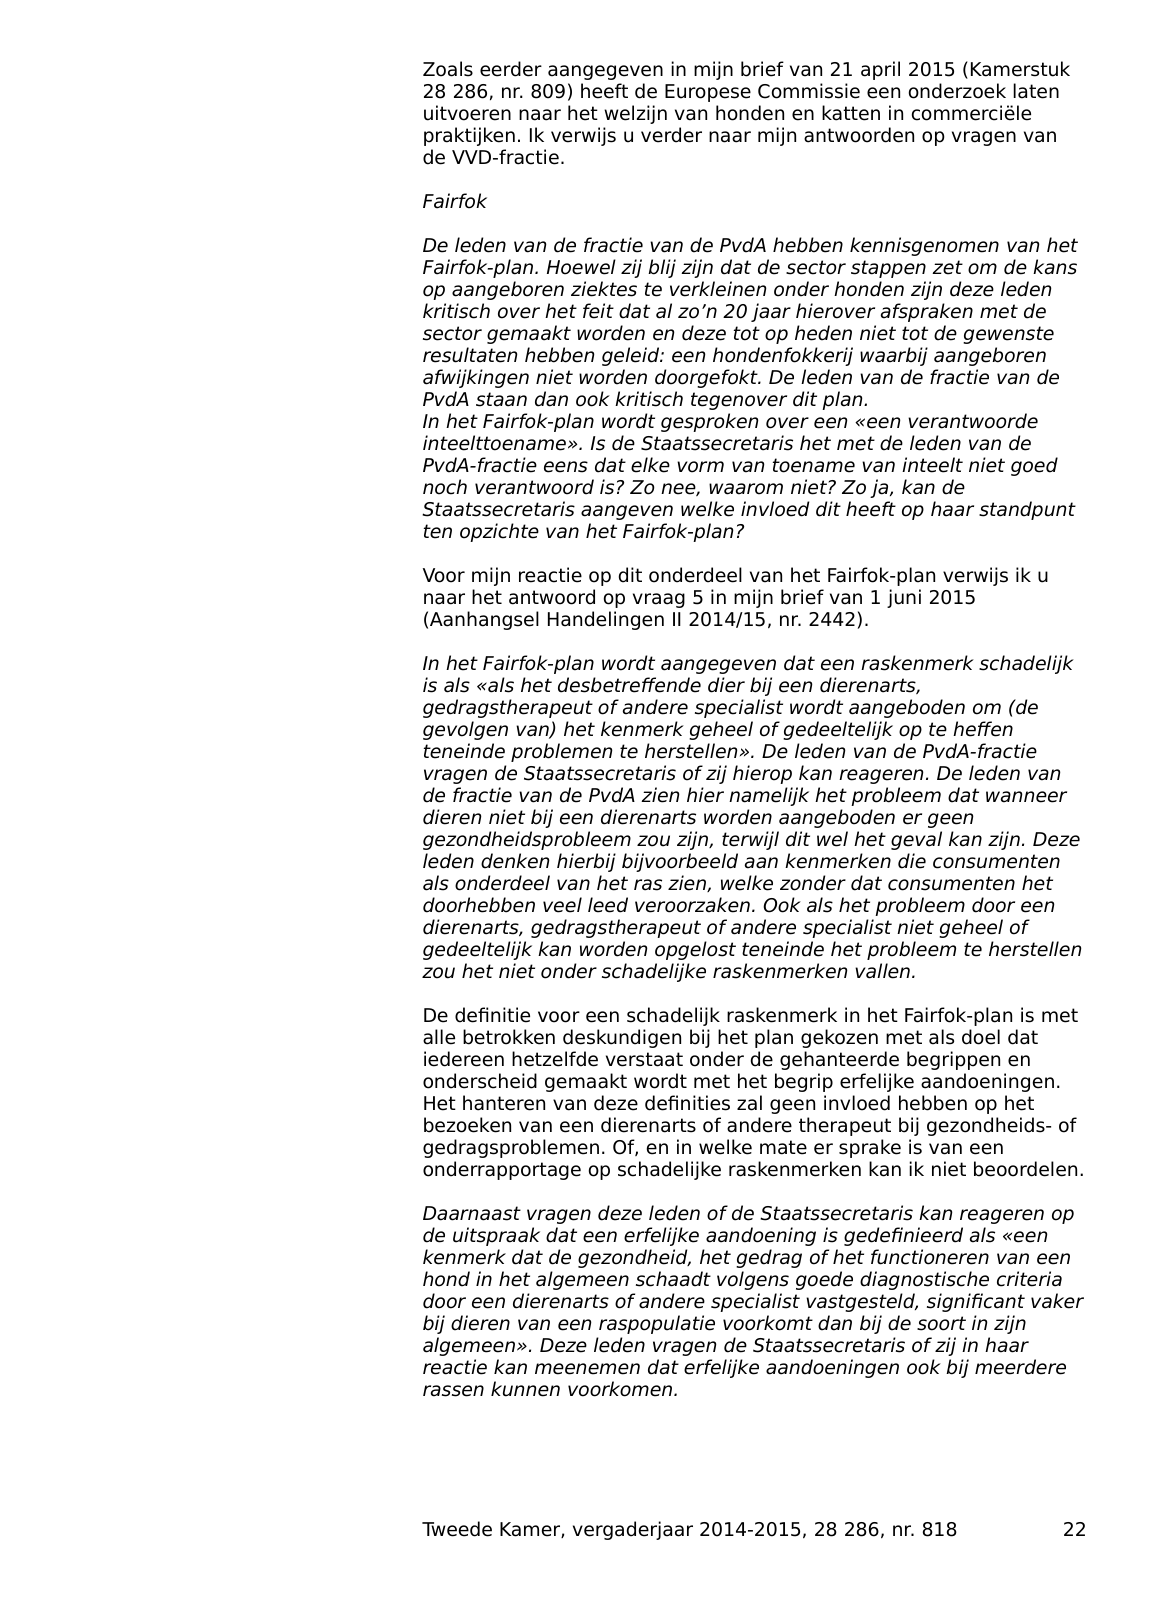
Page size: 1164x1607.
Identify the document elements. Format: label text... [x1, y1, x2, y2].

subtitle Fairfok [422, 191, 1087, 213]
text Zoals eerder aangegeven in mijn brief van 21 april 2015 (Kamerstuk 28 286, nr. 809) heeft de Europese Commissie een onderzoek laten uitvoeren naar het welzijn van honden en katten in commerciële praktijken. Ik verwijs u verder naar mijn antwoorden op vragen van de VVD-fractie. [422, 59, 1087, 169]
text De definitie voor een schadelijk raskenmerk in het Fairfok-plan is met alle betrokken deskundigen bij het plan gekozen met als doel dat iedereen hetzelfde verstaat onder de gehanteerde begrippen en onderscheid gemaakt wordt met het begrip erfelijke aandoeningen. Het hanteren van deze definities zal geen invloed hebben op het bezoeken van een dierenarts of andere therapeut bij gezondheids- of gedragsproblemen. Of, en in welke mate er sprake is van een onderrapportage op schadelijke raskenmerken kan ik niet beoordelen. [422, 1005, 1087, 1181]
text In het Fairfok-plan wordt gesproken over een «een verantwoorde inteelttoename». Is de Staatssecretaris het met de leden van de PvdA-fractie eens dat elke vorm van toename van inteelt niet goed noch verantwoord is? Zo nee, waarom niet? Zo ja, kan de Staatssecretaris aangeven welke invloed dit heeft op haar standpunt ten opzichte van het Fairfok-plan? [422, 411, 1087, 543]
text Voor mijn reactie op dit onderdeel van het Fairfok-plan verwijs ik u naar het antwoord op vraag 5 in mijn brief van 1 juni 2015 (Aanhangsel Handelingen II 2014/15, nr. 2442). [422, 565, 1087, 631]
text De leden van de fractie van de PvdA hebben kennisgenomen van het Fairfok-plan. Hoewel zij blij zijn dat de sector stappen zet om de kans op aangeboren ziektes te verkleinen onder honden zijn deze leden kritisch over het feit dat al zo’n 20 jaar hierover afspraken met de sector gemaakt worden en deze tot op heden niet tot de gewenste resultaten hebben geleid: een hondenfokkerij waarbij aangeboren afwijkingen niet worden doorgefokt. De leden van de fractie van de PvdA staan dan ook kritisch tegenover dit plan. [422, 235, 1087, 411]
text In het Fairfok-plan wordt aangegeven dat een raskenmerk schadelijk is als «als het desbetreffende dier bij een dierenarts, gedragstherapeut of andere specialist wordt aangeboden om (de gevolgen van) het kenmerk geheel of gedeeltelijk op te heffen teneinde problemen te herstellen». De leden van de PvdA-fractie vragen de Staatssecretaris of zij hierop kan reageren. De leden van de fractie van de PvdA zien hier namelijk het probleem dat wanneer dieren niet bij een dierenarts worden aangeboden er geen gezondheidsprobleem zou zijn, terwijl dit wel het geval kan zijn. Deze leden denken hierbij bijvoorbeeld aan kenmerken die consumenten als onderdeel van het ras zien, welke zonder dat consumenten het doorhebben veel leed veroorzaken. Ook als het probleem door een dierenarts, gedragstherapeut of andere specialist niet geheel of gedeeltelijk kan worden opgelost teneinde het probleem te herstellen zou het niet onder schadelijke raskenmerken vallen. [422, 653, 1087, 983]
text Daarnaast vragen deze leden of de Staatssecretaris kan reageren op de uitspraak dat een erfelijke aandoening is gedefinieerd als «een kenmerk dat de gezondheid, het gedrag of het functioneren van een hond in het algemeen schaadt volgens goede diagnostische criteria door een dierenarts of andere specialist vastgesteld, significant vaker bij dieren van een raspopulatie voorkomt dan bij de soort in zijn algemeen». Deze leden vragen de Staatssecretaris of zij in haar reactie kan meenemen dat erfelijke aandoeningen ook bij meerdere rassen kunnen voorkomen. [422, 1203, 1087, 1401]
